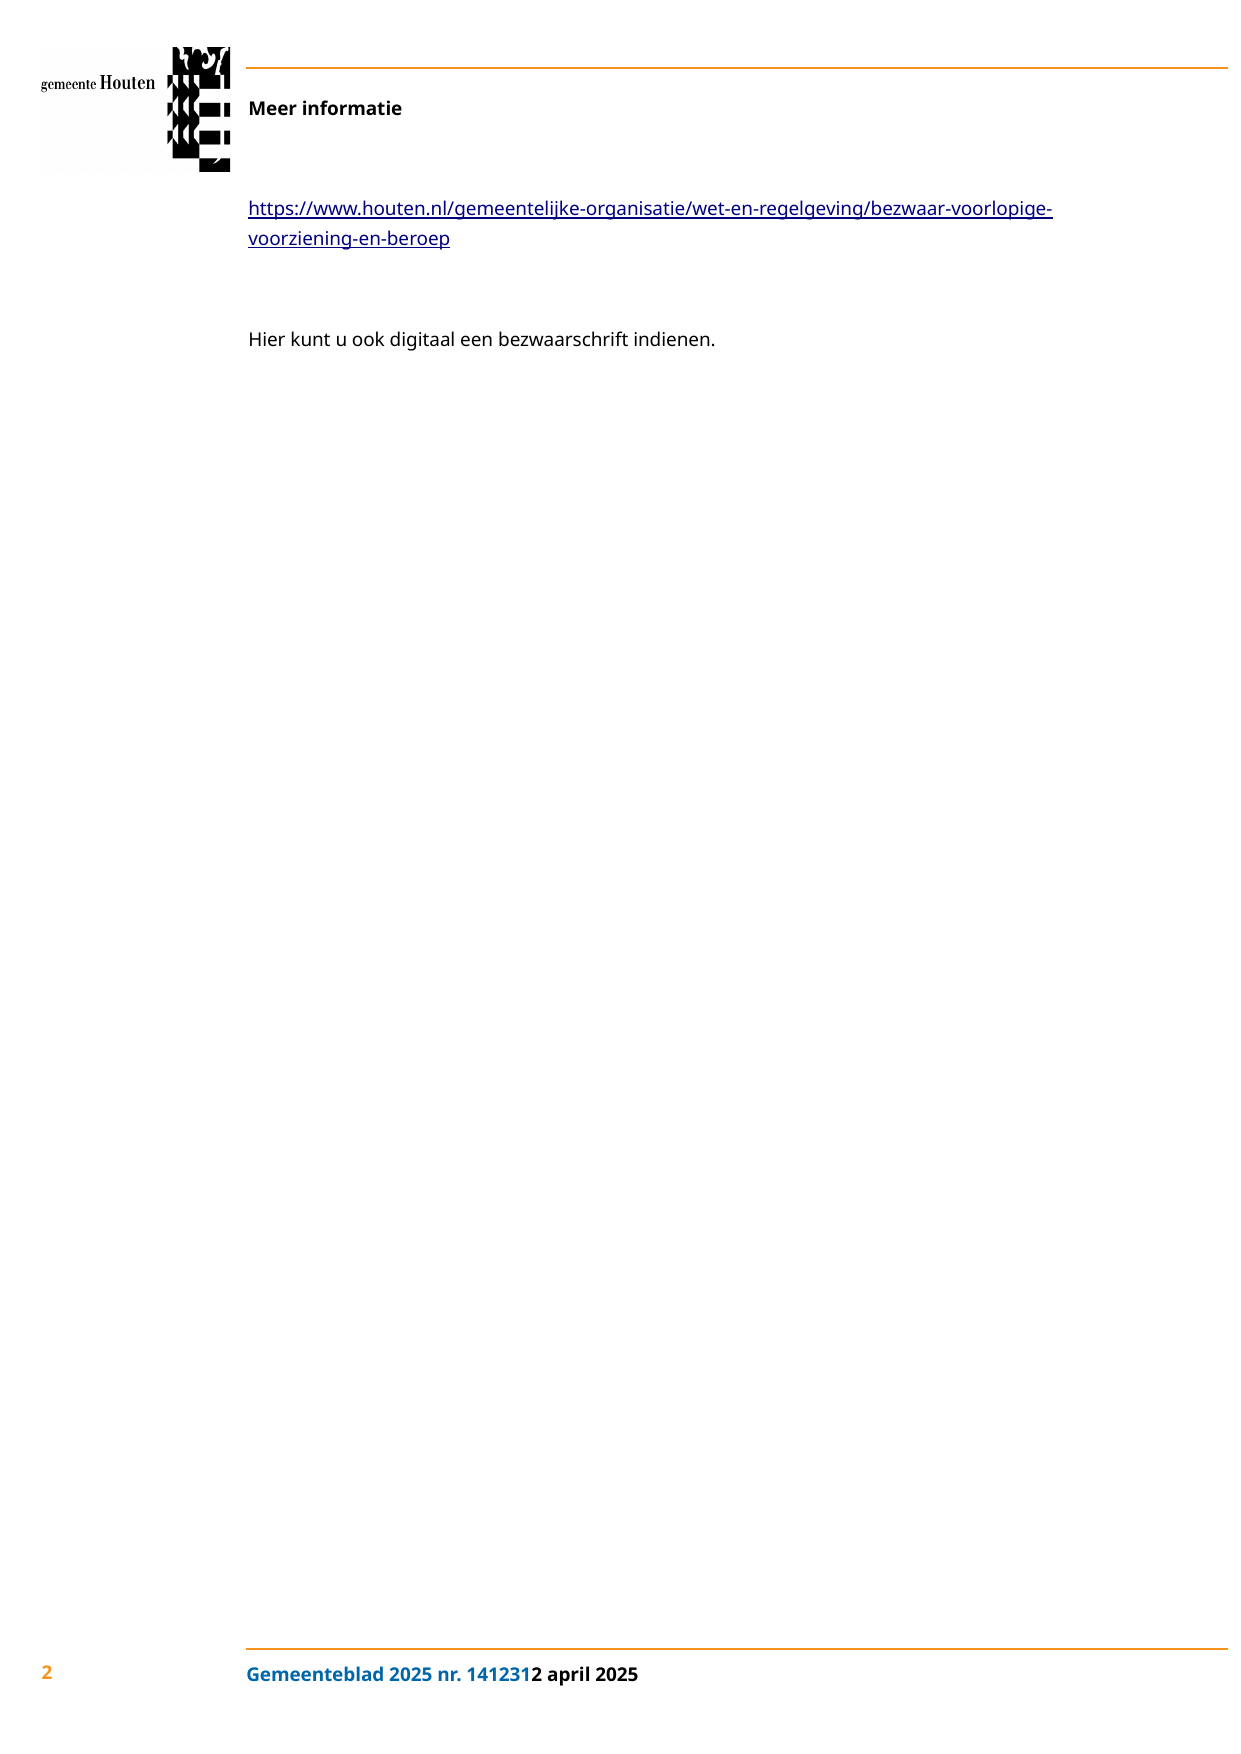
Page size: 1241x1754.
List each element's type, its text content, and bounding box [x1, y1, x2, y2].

text Meer informatie [248, 95, 1152, 121]
picture [41, 47, 231, 172]
text https://www.houten.nl/gemeentelijke-organisatie/wet-en-regelgeving/bezwaar-voorlopige-voorziening-en-beroep [248, 196, 1152, 251]
text Hier kunt u ook digitaal een bezwaarschrift indienen. [248, 326, 1152, 352]
